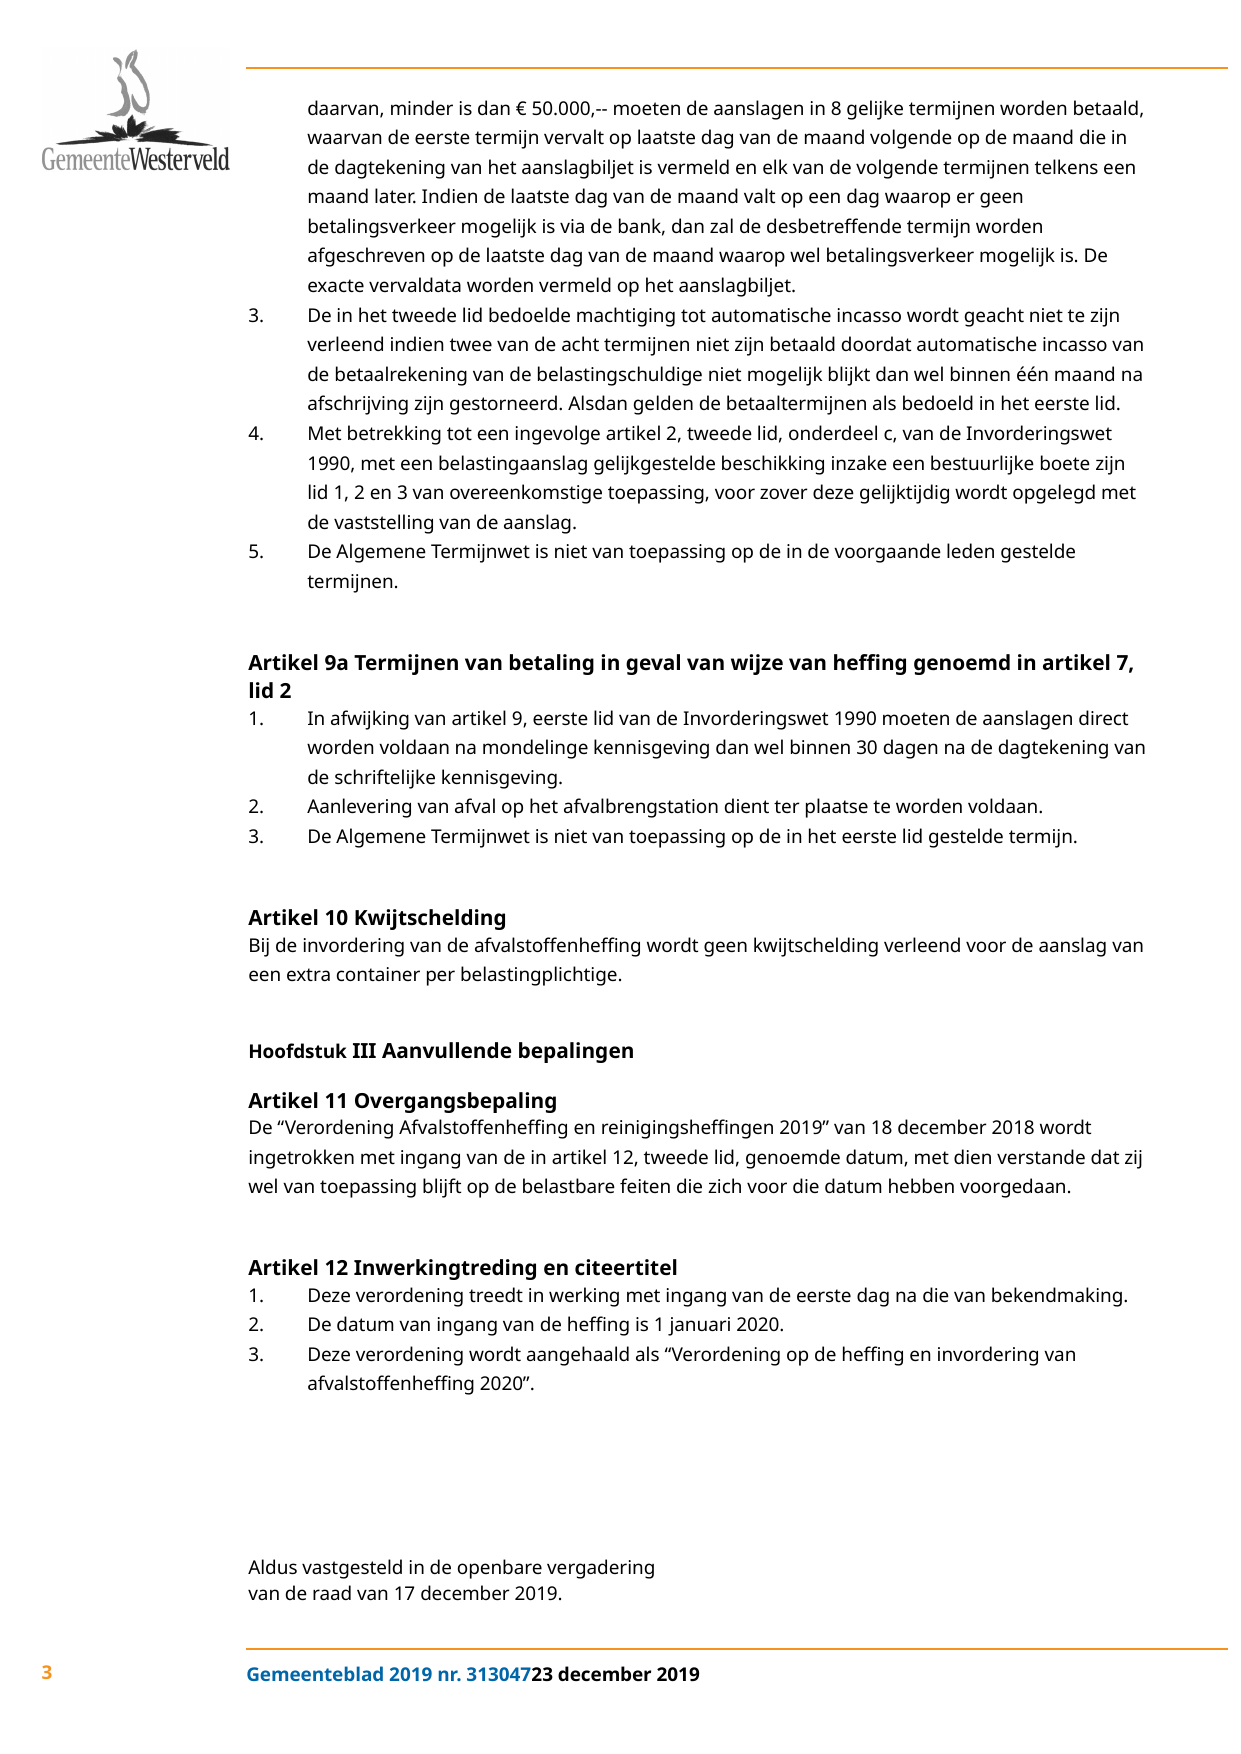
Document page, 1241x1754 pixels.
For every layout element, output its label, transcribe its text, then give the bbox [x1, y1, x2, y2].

list De Algemene Termijnwet is niet van toepassing op de in de voorgaande leden gestelde termijnen. [248, 538, 1152, 594]
list Aanlevering van afval op het afvalbrengstation dient ter plaatse te worden voldaan. [248, 794, 1152, 819]
text Artikel 10 Kwijtschelding [248, 903, 1152, 932]
list De Algemene Termijnwet is niet van toepassing op de in het eerste lid gestelde termijn. [248, 823, 1152, 849]
text Aldus vastgesteld in de openbare vergadering [248, 1554, 1152, 1580]
text Bij de invordering van de afvalstoffenheffing wordt geen kwijtschelding verleend voor de aanslag van een extra container per belastingplichtige. [248, 932, 1152, 987]
list In afwijking van artikel 9, eerste lid van de Invorderingswet 1990 moeten de aanslagen direct worden voldaan na mondelinge kennisgeving dan wel binnen 30 dagen na de dagtekening van de schriftelijke kennisgeving. [248, 705, 1152, 790]
text Artikel 11 Overgangsbepaling [248, 1086, 1152, 1114]
text van de raad van 17 december 2019. [248, 1580, 1152, 1606]
list Deze verordening wordt aangehaald als “Verordening op de heffing en invordering van afvalstoffenheffing 2020”. [248, 1341, 1152, 1396]
text De “Verordening Afvalstoffenheffing en reinigingsheffingen 2019” van 18 december 2018 wordt ingetrokken met ingang van de in artikel 12, tweede lid, genoemde datum, met dien verstande dat zij wel van toepassing blijft op de belastbare feiten die zich voor die datum hebben voorgedaan. [248, 1114, 1152, 1199]
list De in het tweede lid bedoelde machtiging tot automatische incasso wordt geacht niet te zijn verleend indien twee van de acht termijnen niet zijn betaald doordat automatische incasso van de betaalrekening van de belastingschuldige niet mogelijk blijkt dan wel binnen één maand na afschrijving zijn gestorneerd. Alsdan gelden de betaaltermijnen als bedoeld in het eerste lid. [248, 302, 1152, 416]
text Artikel 9a Termijnen van betaling in geval van wijze van heffing genoemd in artikel 7, lid 2 [248, 648, 1152, 705]
list daarvan, minder is dan € 50.000,-- moeten de aanslagen in 8 gelijke termijnen worden betaald, waarvan de eerste termijn vervalt op laatste dag van de maand volgende op de maand die in de dagtekening van het aanslagbiljet is vermeld en elk van de volgende termijnen telkens een maand later. Indien de laatste dag van de maand valt op een dag waarop er geen betalingsverkeer mogelijk is via de bank, dan zal de desbetreffende termijn worden afgeschreven op de laatste dag van de maand waarop wel betalingsverkeer mogelijk is. De exacte vervaldata worden vermeld op het aanslagbiljet. [248, 95, 1152, 298]
text Hoofdstuk III Aanvullende bepalingen [248, 1037, 1152, 1065]
list De datum van ingang van de heffing is 1 januari 2020. [248, 1311, 1152, 1337]
list Deze verordening treedt in werking met ingang van de eerste dag na die van bekendmaking. [248, 1282, 1152, 1308]
text Artikel 12 Inwerkingtreding en citeertitel [248, 1253, 1152, 1282]
picture [41, 47, 231, 172]
list Met betrekking tot een ingevolge artikel 2, tweede lid, onderdeel c, van de Invorderingswet 1990, met een belastingaanslag gelijkgestelde beschikking inzake een bestuurlijke boete zijn lid 1, 2 en 3 van overeenkomstige toepassing, voor zover deze gelijktijdig wordt opgelegd met de vaststelling van de aanslag. [248, 420, 1152, 535]
